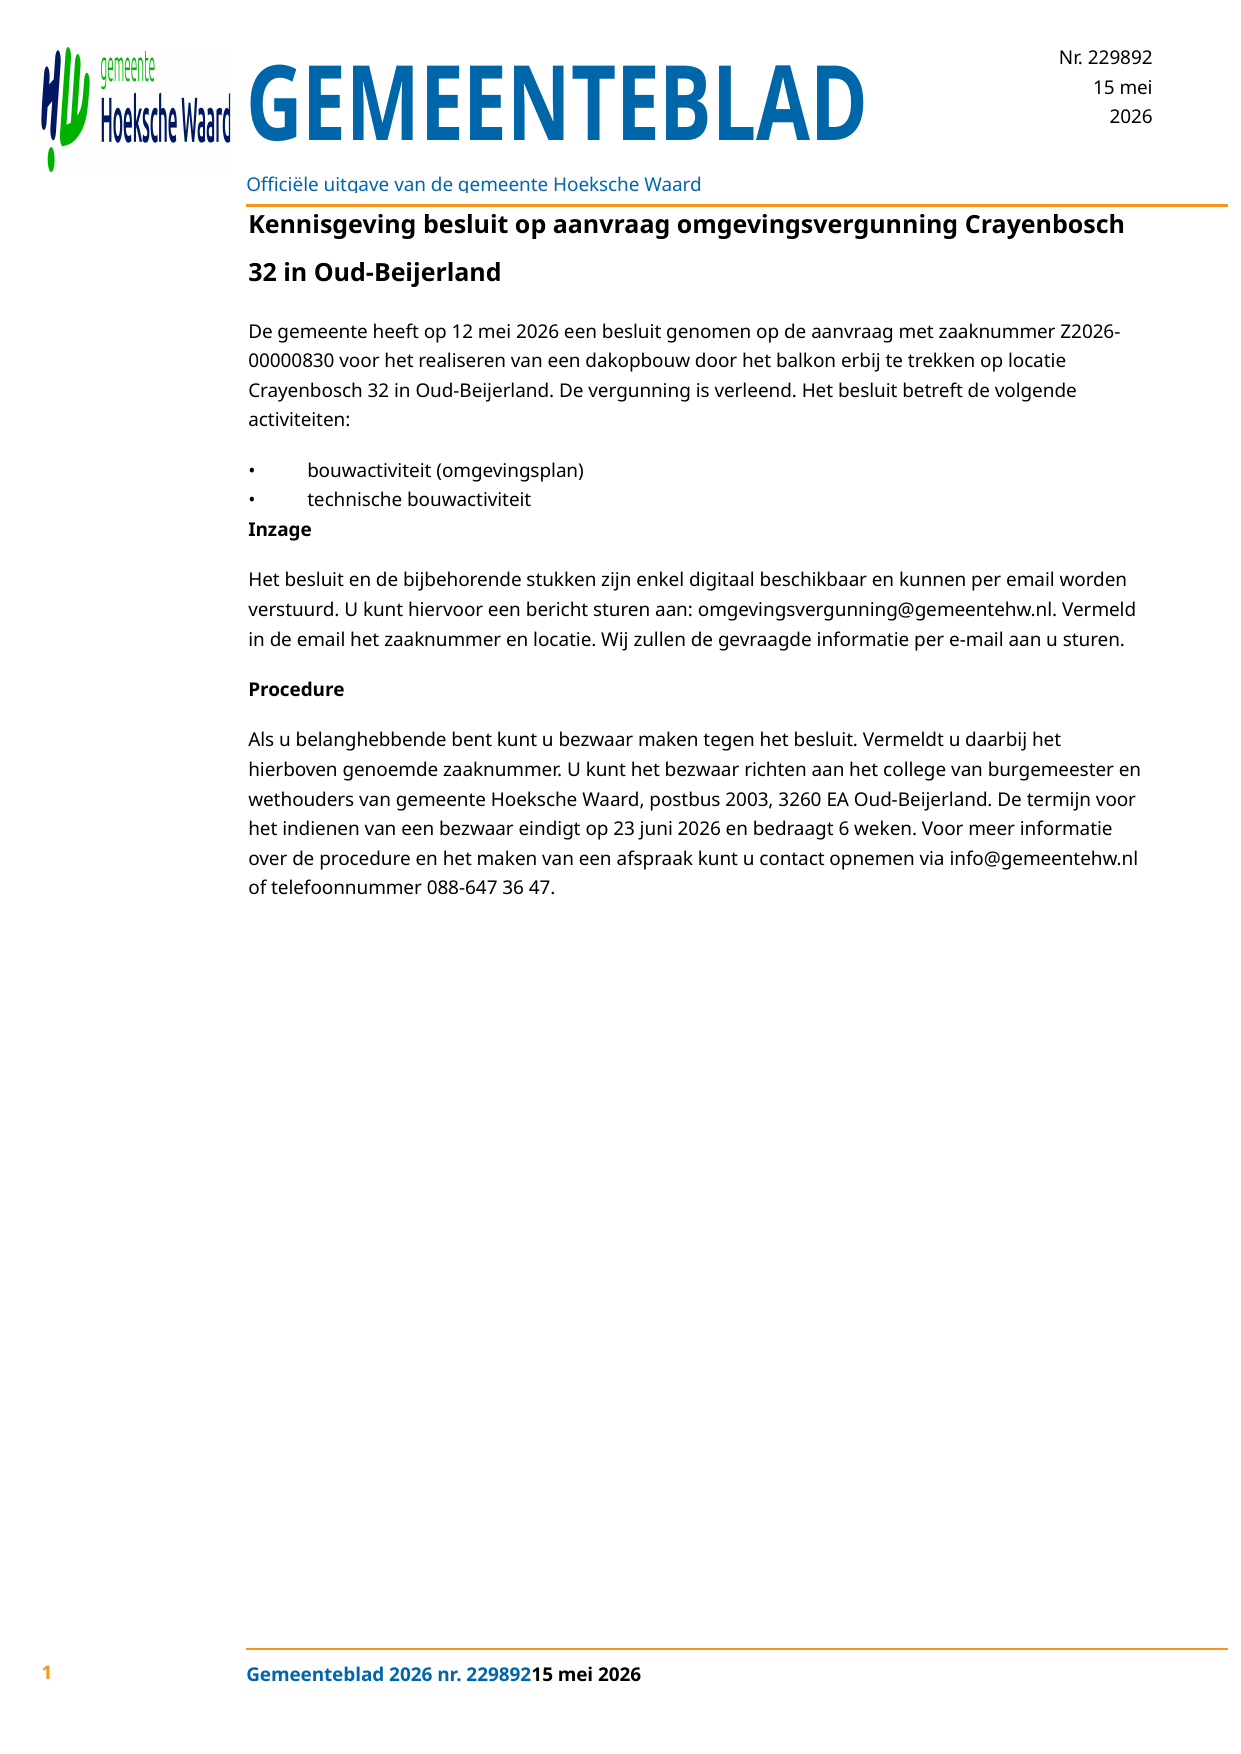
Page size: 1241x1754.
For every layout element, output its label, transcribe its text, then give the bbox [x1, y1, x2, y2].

text Het besluit en de bijbehorende stukken zijn enkel digitaal beschikbaar en kunnen per email worden verstuurd. U kunt hiervoor een bericht sturen aan: omgevingsvergunning@gemeentehw.nl. Vermeld in de email het zaaknummer en locatie. Wij zullen de gevraagde informatie per e-mail aan u sturen. [248, 567, 1152, 652]
text Procedure [248, 676, 1152, 702]
picture [41, 47, 231, 172]
text Kennisgeving besluit op aanvraag omgevingsvergunning Crayenbosch 32 in Oud-Beijerland [248, 207, 1152, 288]
list technische bouwactiviteit [248, 487, 1152, 512]
text De gemeente heeft op 12 mei 2026 een besluit genomen op de aanvraag met zaaknummer Z2026-00000830 voor het realiseren van een dakopbouw door het balkon erbij te trekken op locatie Crayenbosch 32 in Oud-Beijerland. De vergunning is verleend. Het besluit betreft de volgende activiteiten: [248, 318, 1152, 432]
text Als u belanghebbende bent kunt u bezwaar maken tegen het besluit. Vermeldt u daarbij het hierboven genoemde zaaknummer. U kunt het bezwaar richten aan het college van burgemeester en wethouders van gemeente Hoeksche Waard, postbus 2003, 3260 EA Oud-Beijerland. De termijn voor het indienen van een bezwaar eindigt op 23 juni 2026 en bedraagt 6 weken. Voor meer informatie over de procedure en het maken van een afspraak kunt u contact opnemen via info@gemeentehw.nl of telefoonnummer 088-647 36 47. [248, 727, 1152, 900]
text Inzage [248, 516, 1152, 542]
list bouwactiviteit (omgevingsplan) [248, 457, 1152, 483]
